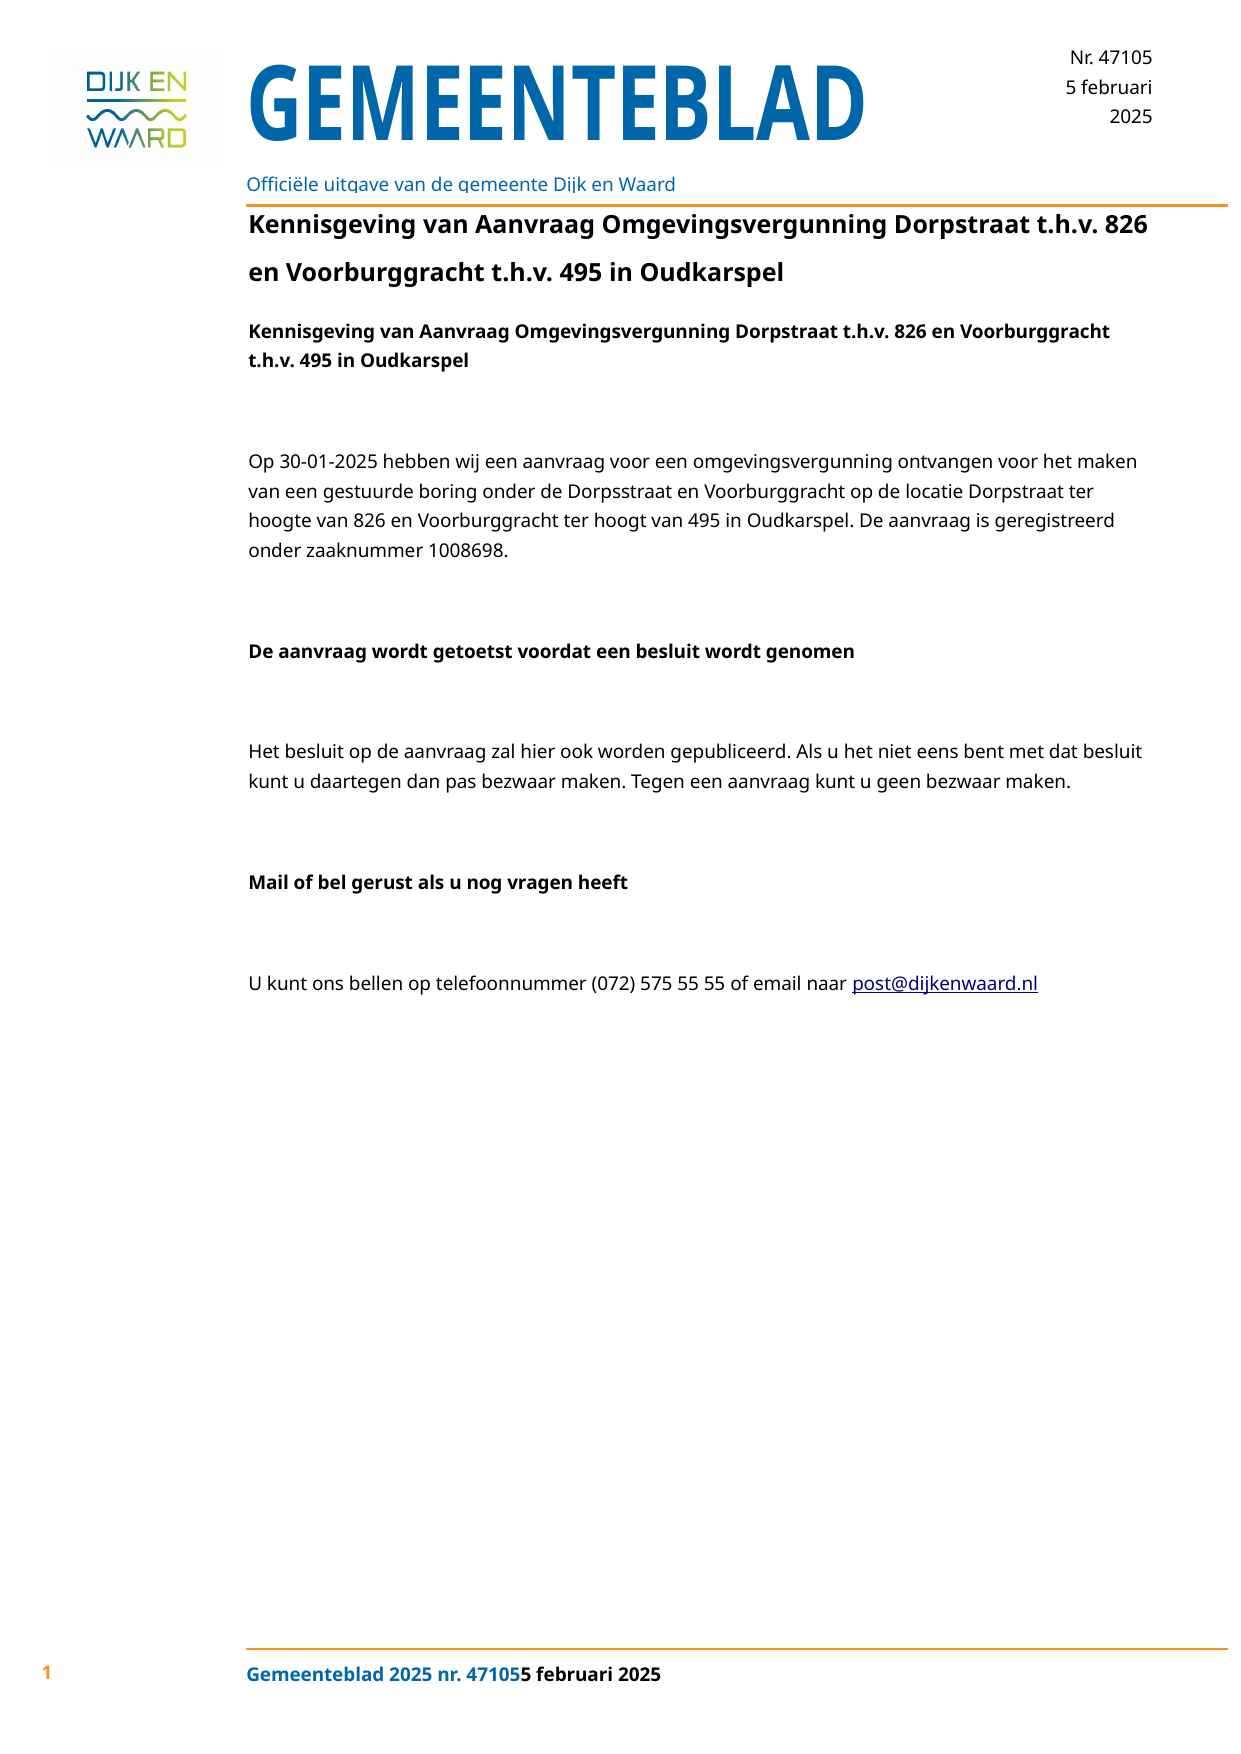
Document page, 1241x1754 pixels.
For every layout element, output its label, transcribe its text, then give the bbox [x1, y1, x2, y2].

text De aanvraag wordt getoetst voordat een besluit wordt genomen [248, 638, 1152, 664]
text Het besluit op de aanvraag zal hier ook worden gepubliceerd. Als u het niet eens bent met dat besluit kunt u daartegen dan pas bezwaar maken. Tegen een aanvraag kunt u geen bezwaar maken. [248, 739, 1152, 794]
text Op 30-01-2025 hebben wij een aanvraag voor een omgevingsvergunning ontvangen voor het maken van een gestuurde boring onder de Dorpsstraat en Voorburggracht op de locatie Dorpstraat ter hoogte van 826 en Voorburggracht ter hoogt van 495 in Oudkarspel. De aanvraag is geregistreerd onder zaaknummer 1008698. [248, 448, 1152, 563]
text Kennisgeving van Aanvraag Omgevingsvergunning Dorpstraat t.h.v. 826 en Voorburggracht t.h.v. 495 in Oudkarspel [248, 318, 1152, 373]
text Kennisgeving van Aanvraag Omgevingsvergunning Dorpstraat t.h.v. 826 en Voorburggracht t.h.v. 495 in Oudkarspel [248, 207, 1152, 288]
text U kunt ons bellen op telefoonnummer (072) 575 55 55 of email naar post@dijkenwaard.nl [248, 970, 1152, 996]
text Mail of bel gerust als u nog vragen heeft [248, 869, 1152, 895]
picture [41, 47, 231, 172]
